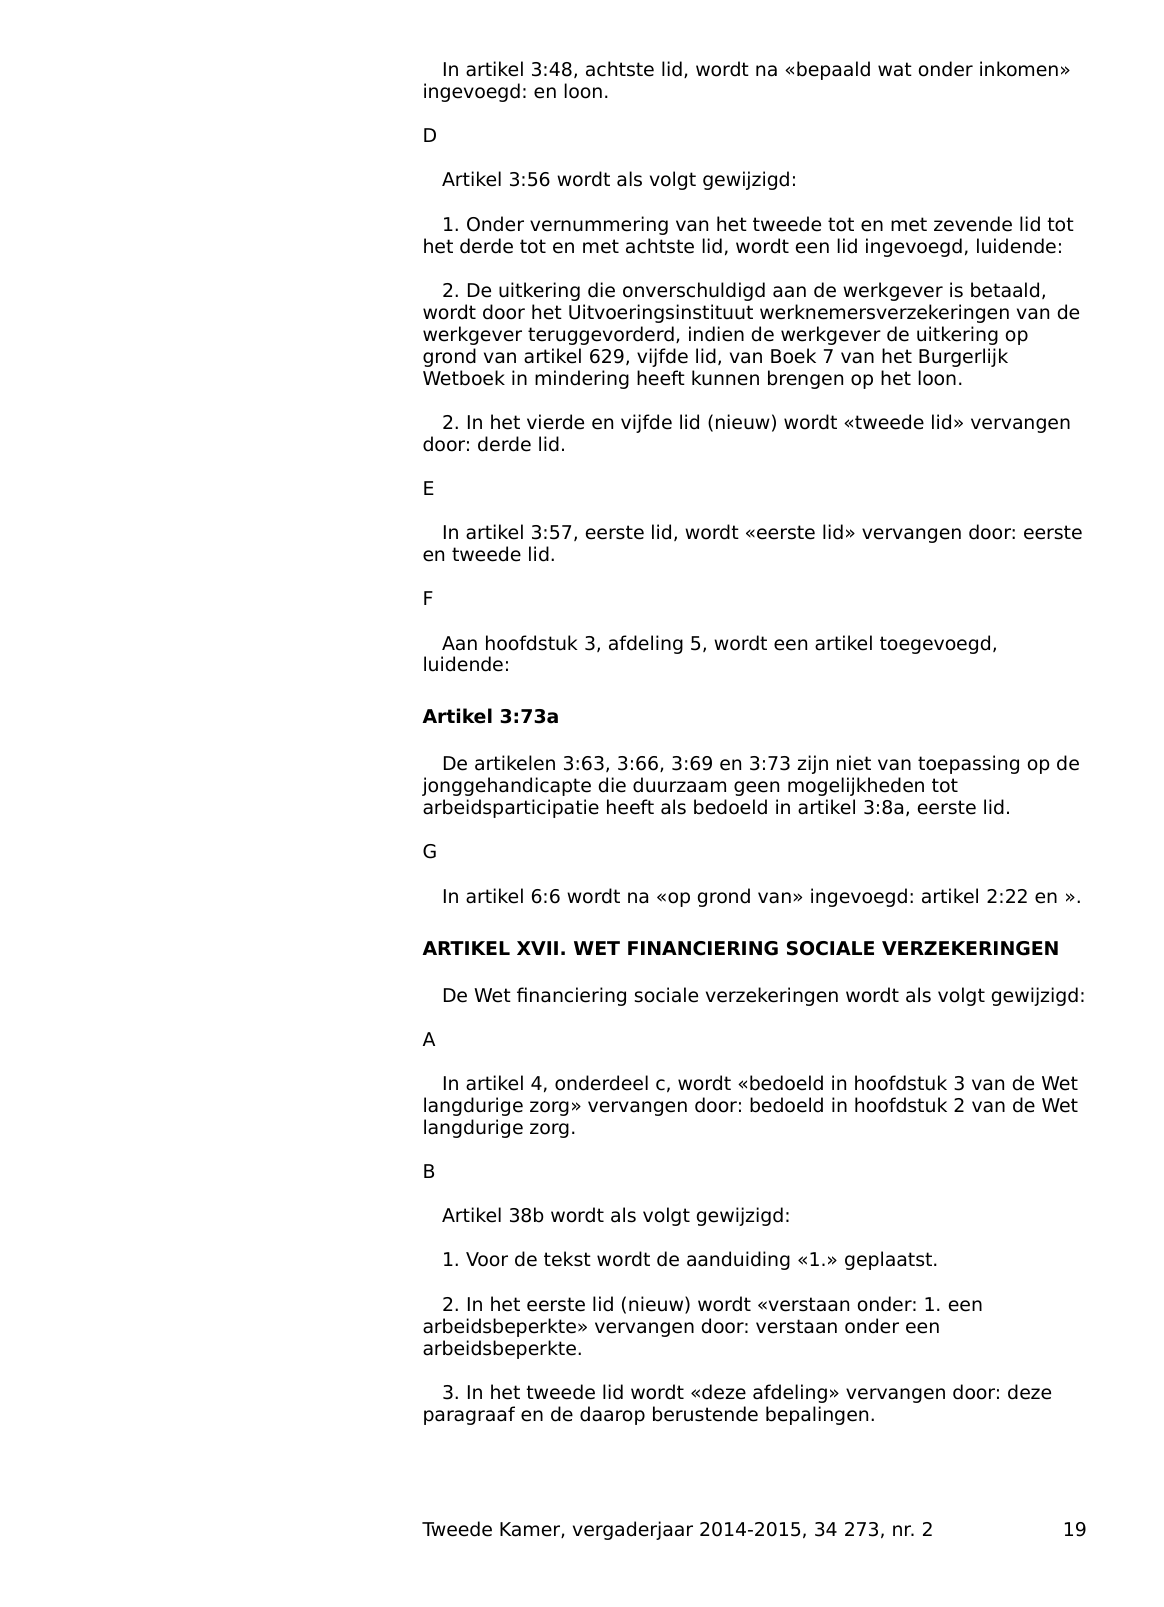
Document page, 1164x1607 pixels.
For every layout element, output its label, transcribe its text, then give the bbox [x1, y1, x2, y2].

text 3. In het tweede lid wordt «deze afdeling» vervangen door: deze paragraaf en de daarop berustende bepalingen. [422, 1382, 1087, 1426]
subtitle Artikel 3:73a [422, 706, 1087, 728]
text In artikel 4, onderdeel c, wordt «bedoeld in hoofdstuk 3 van de Wet langdurige zorg» vervangen door: bedoeld in hoofdstuk 2 van de Wet langdurige zorg. [422, 1073, 1087, 1139]
text 2. In het vierde en vijfde lid (nieuw) wordt «tweede lid» vervangen door: derde lid. [422, 412, 1087, 456]
text 2. In het eerste lid (nieuw) wordt «verstaan onder: 1. een arbeidsbeperkte» vervangen door: verstaan onder een arbeidsbeperkte. [422, 1293, 1087, 1359]
text D [422, 125, 1087, 147]
text 2. De uitkering die onverschuldigd aan de werkgever is betaald, wordt door het Uitvoeringsinstituut werknemersverzekeringen van de werkgever teruggevorderd, indien de werkgever de uitkering op grond van artikel 629, vijfde lid, van Boek 7 van het Burgerlijk Wetboek in mindering heeft kunnen brengen op het loon. [422, 280, 1087, 389]
text In artikel 3:57, eerste lid, wordt «eerste lid» vervangen door: eerste en tweede lid. [422, 522, 1087, 566]
text Artikel 3:56 wordt als volgt gewijzigd: [422, 169, 1087, 191]
text G [422, 841, 1087, 863]
text De Wet financiering sociale verzekeringen wordt als volgt gewijzigd: [422, 984, 1087, 1007]
subtitle ARTIKEL XVII. WET FINANCIERING SOCIALE VERZEKERINGEN [422, 938, 1087, 959]
text Aan hoofdstuk 3, afdeling 5, wordt een artikel toegevoegd, luidende: [422, 632, 1087, 676]
text In artikel 3:48, achtste lid, wordt na «bepaald wat onder inkomen» ingevoegd: en loon. [422, 59, 1087, 103]
text In artikel 6:6 wordt na «op grond van» ingevoegd: artikel 2:22 en ». [422, 886, 1087, 908]
text B [422, 1161, 1087, 1183]
text F [422, 588, 1087, 610]
text A [422, 1029, 1087, 1051]
text 1. Voor de tekst wordt de aanduiding «1.» geplaatst. [422, 1249, 1087, 1271]
text E [422, 478, 1087, 500]
text De artikelen 3:63, 3:66, 3:69 en 3:73 zijn niet van toepassing op de jonggehandicapte die duurzaam geen mogelijkheden tot arbeidsparticipatie heeft als bedoeld in artikel 3:8a, eerste lid. [422, 753, 1087, 819]
text 1. Onder vernummering van het tweede tot en met zevende lid tot het derde tot en met achtste lid, wordt een lid ingevoegd, luidende: [422, 213, 1087, 257]
text Artikel 38b wordt als volgt gewijzigd: [422, 1205, 1087, 1227]
